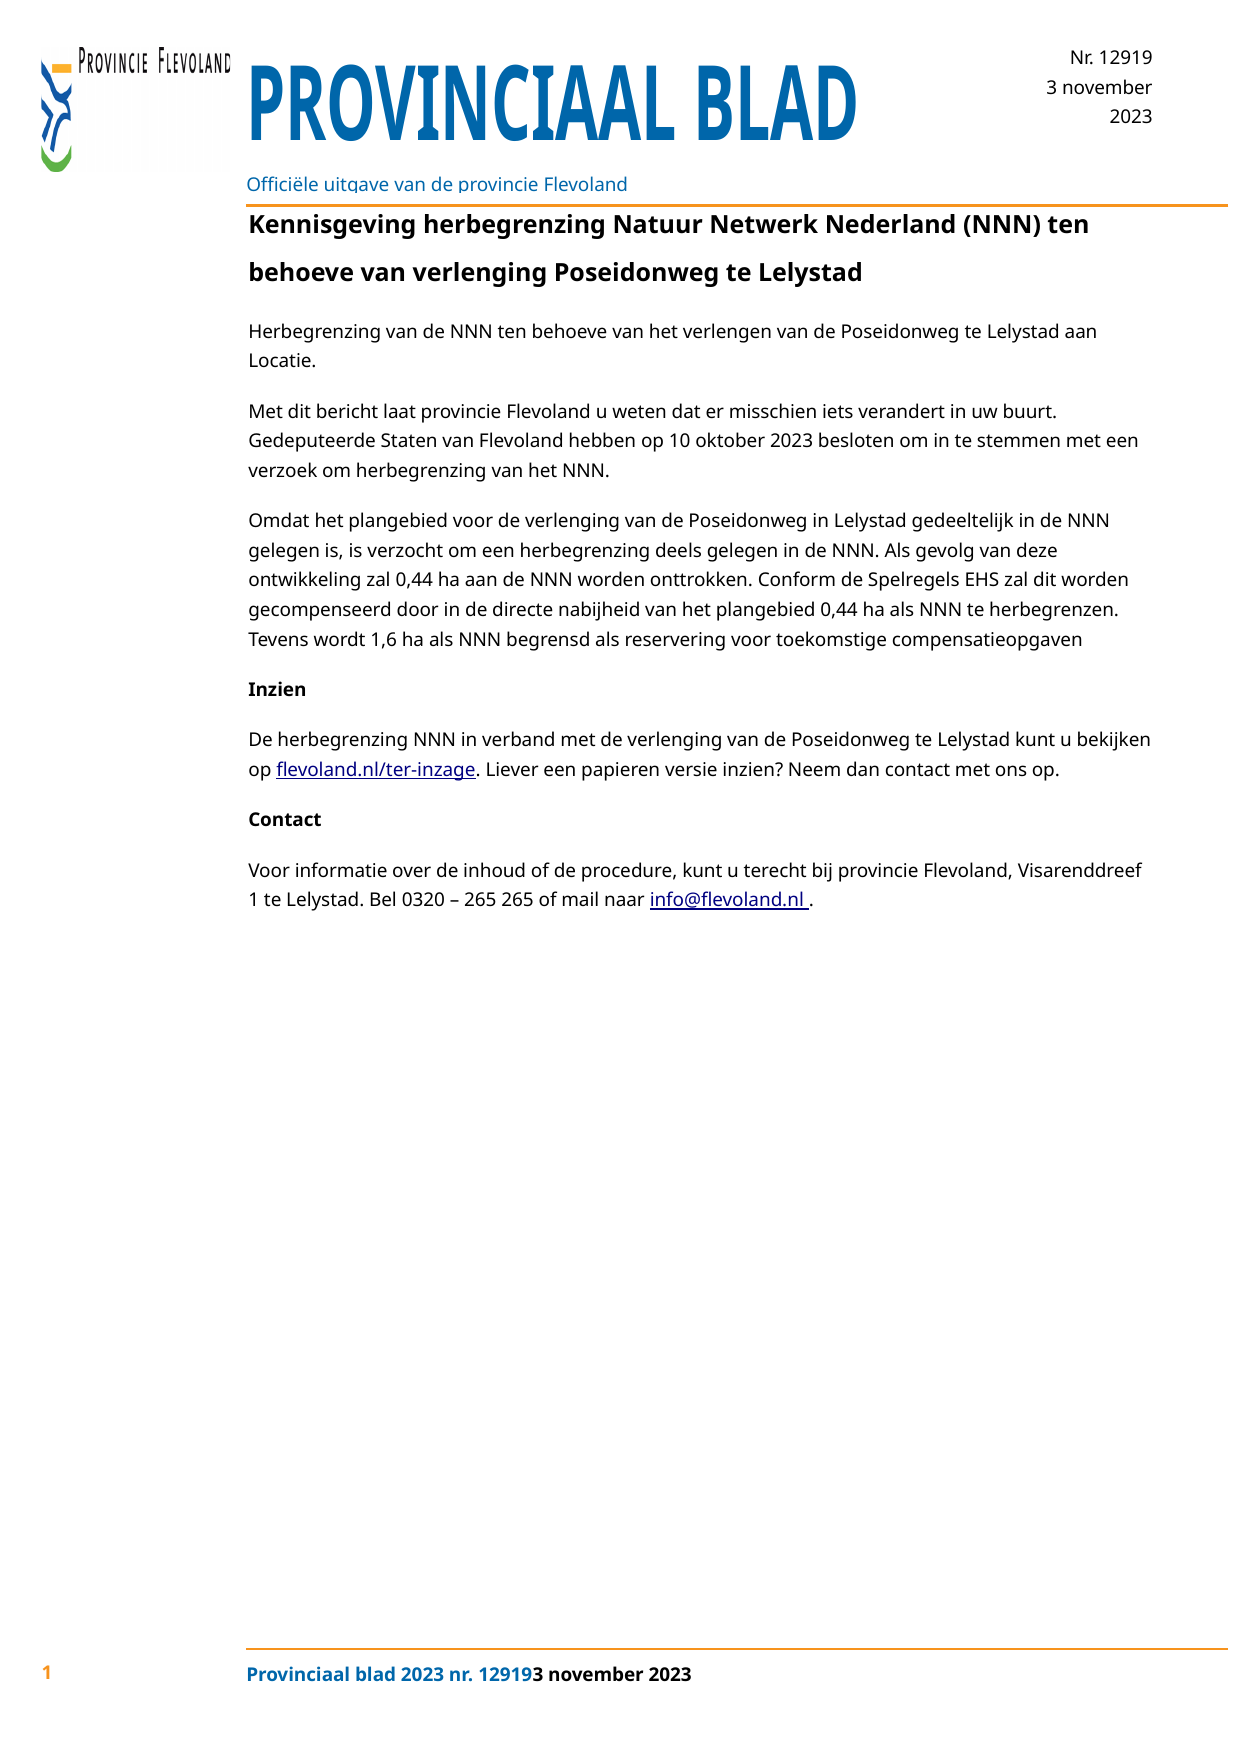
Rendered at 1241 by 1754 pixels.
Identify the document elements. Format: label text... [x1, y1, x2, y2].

text Inzien [248, 676, 1152, 702]
text Kennisgeving herbegrenzing Natuur Netwerk Nederland (NNN) ten behoeve van verlenging Poseidonweg te Lelystad [248, 207, 1152, 288]
text Herbegrenzing van de NNN ten behoeve van het verlengen van de Poseidonweg te Lelystad aan Locatie. [248, 318, 1152, 373]
text Contact [248, 807, 1152, 832]
text De herbegrenzing NNN in verband met de verlenging van de Poseidonweg te Lelystad kunt u bekijken op flevoland.nl/ter-inzage. Liever een papieren versie inzien? Neem dan contact met ons op. [248, 727, 1152, 782]
text Omdat het plangebied voor de verlenging van de Poseidonweg in Lelystad gedeeltelijk in de NNN gelegen is, is verzocht om een herbegrenzing deels gelegen in de NNN. Als gevolg van deze ontwikkeling zal 0,44 ha aan de NNN worden onttrokken. Conform de Spelregels EHS zal dit worden gecompenseerd door in de directe nabijheid van het plangebied 0,44 ha als NNN te herbegrenzen. Tevens wordt 1,6 ha als NNN begrensd als reservering voor toekomstige compensatieopgaven [248, 507, 1152, 652]
picture [41, 47, 231, 172]
text Voor informatie over de inhoud of de procedure, kunt u terecht bij provincie Flevoland, Visarenddreef 1 te Lelystad. Bel 0320 – 265 265 of mail naar info@flevoland.nl . [248, 857, 1152, 912]
text Met dit bericht laat provincie Flevoland u weten dat er misschien iets verandert in uw buurt. Gedeputeerde Staten van Flevoland hebben op 10 oktober 2023 besloten om in te stemmen met een verzoek om herbegrenzing van het NNN. [248, 398, 1152, 483]
